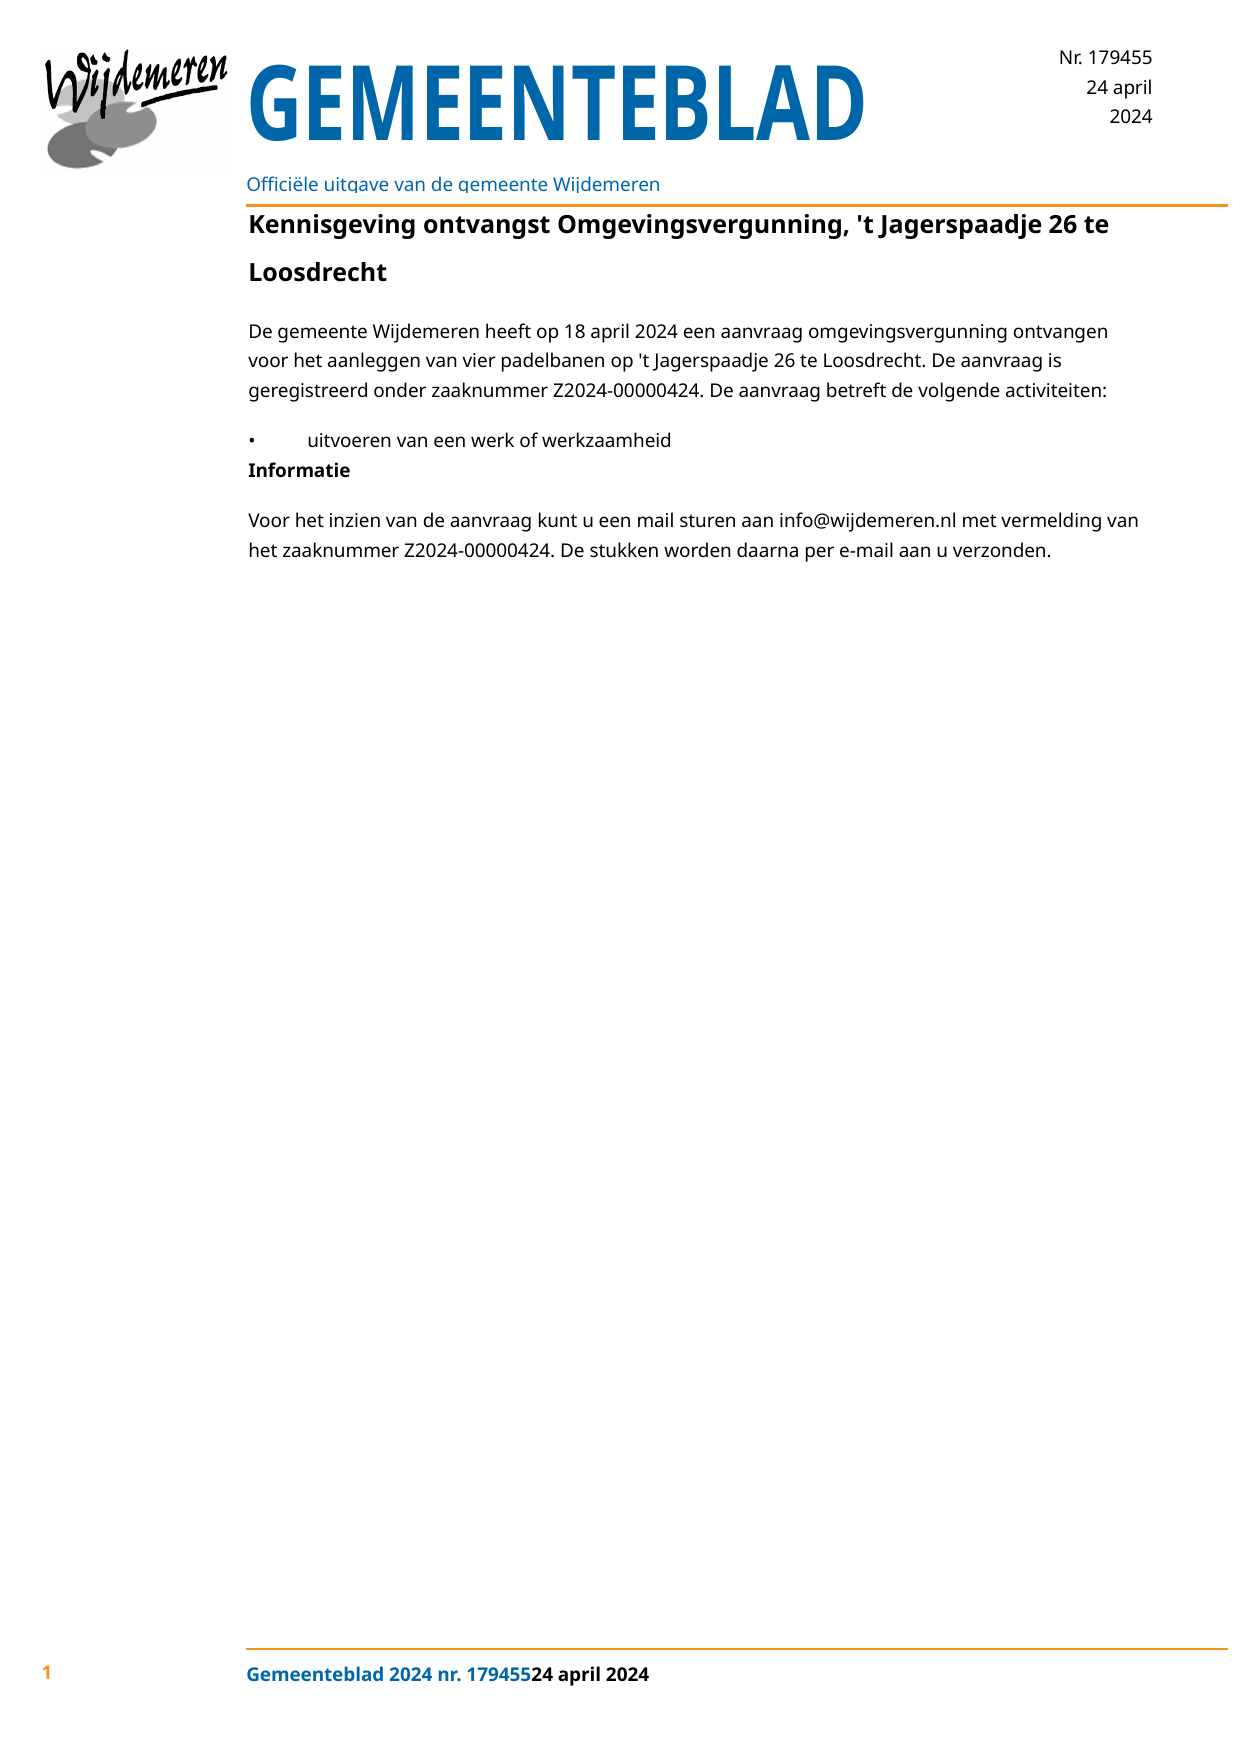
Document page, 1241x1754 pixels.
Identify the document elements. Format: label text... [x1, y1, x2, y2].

list uitvoeren van een werk of werkzaamheid [248, 427, 1152, 453]
picture [41, 47, 231, 172]
text De gemeente Wijdemeren heeft op 18 april 2024 een aanvraag omgevingsvergunning ontvangen voor het aanleggen van vier padelbanen op 't Jagerspaadje 26 te Loosdrecht. De aanvraag is geregistreerd onder zaaknummer Z2024-00000424. De aanvraag betreft de volgende activiteiten: [248, 318, 1152, 403]
text Informatie [248, 457, 1152, 483]
text Voor het inzien van de aanvraag kunt u een mail sturen aan info@wijdemeren.nl met vermelding van het zaaknummer Z2024-00000424. De stukken worden daarna per e-mail aan u verzonden. [248, 507, 1152, 563]
text Kennisgeving ontvangst Omgevingsvergunning, 't Jagerspaadje 26 te Loosdrecht [248, 207, 1152, 288]
